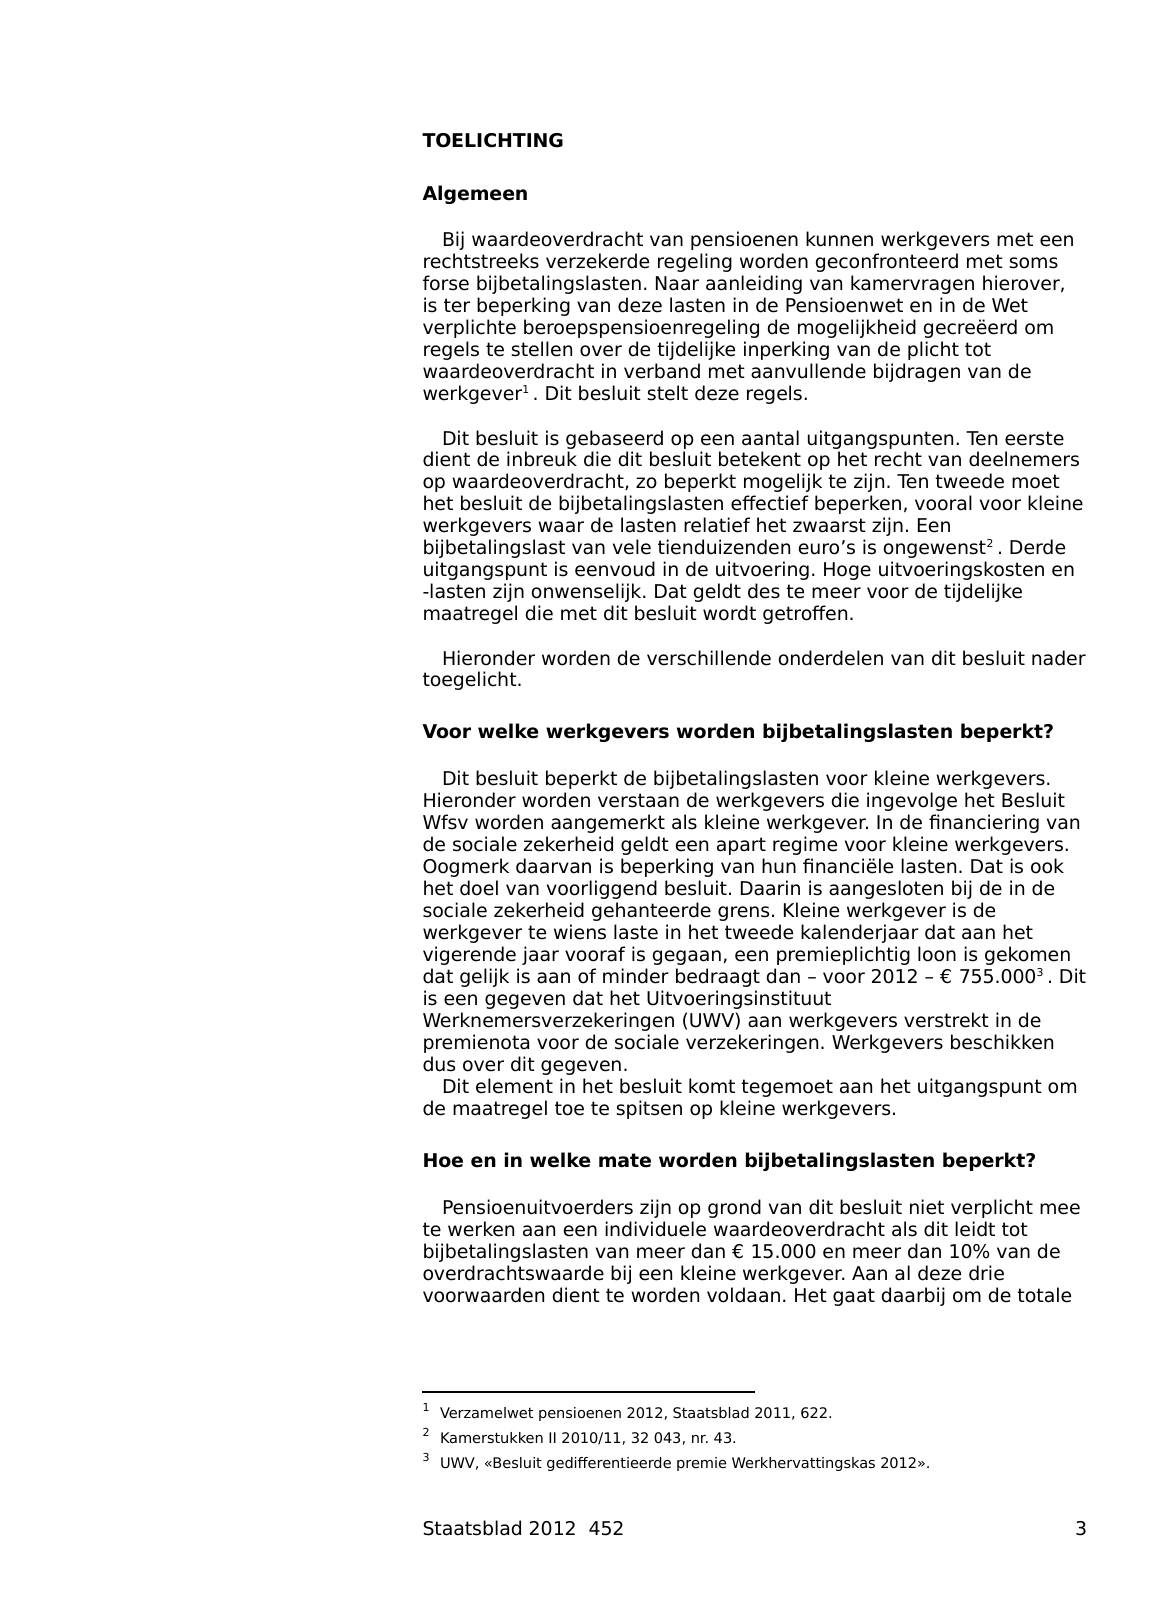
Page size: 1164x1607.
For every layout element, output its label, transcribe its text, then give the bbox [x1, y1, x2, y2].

text Kamerstukken II 2010/11, 32 043, nr. 43. [422, 1426, 1087, 1448]
text Bij waardeoverdracht van pensioenen kunnen werkgevers met een rechtstreeks verzekerde regeling worden geconfronteerd met soms forse bijbetalingslasten. Naar aanleiding van kamervragen hierover, is ter beperking van deze lasten in de Pensioenwet en in de Wet verplichte beroepspensioenregeling de mogelijkheid gecreëerd om regels te stellen over de tijdelijke inperking van de plicht tot waardeoverdracht in verband met aanvullende bijdragen van de werkgever. Dit besluit stelt deze regels. [422, 229, 1087, 405]
text UWV, «Besluit gedifferentieerde premie Werkhervattingskas 2012». [422, 1451, 1087, 1473]
subtitle Hoe en in welke mate worden bijbetalingslasten beperkt? [422, 1150, 1087, 1172]
text Dit besluit is gebaseerd op een aantal uitgangspunten. Ten eerste dient de inbreuk die dit besluit betekent op het recht van deelnemers op waardeoverdracht, zo beperkt mogelijk te zijn. Ten tweede moet het besluit de bijbetalingslasten effectief beperken, vooral voor kleine werkgevers waar de lasten relatief het zwaarst zijn. Een bijbetalingslast van vele tienduizenden euro’s is ongewenst. Derde uitgangspunt is eenvoud in de uitvoering. Hoge uitvoeringskosten en -lasten zijn onwenselijk. Dat geldt des te meer voor de tijdelijke maatregel die met dit besluit wordt getroffen. [422, 427, 1087, 625]
subtitle Algemeen [422, 182, 1087, 204]
subtitle TOELICHTING [422, 130, 1087, 152]
text Dit besluit beperkt de bijbetalingslasten voor kleine werkgevers. Hieronder worden verstaan de werkgevers die ingevolge het Besluit Wfsv worden aangemerkt als kleine werkgever. In de financiering van de sociale zekerheid geldt een apart regime voor kleine werkgevers. Oogmerk daarvan is beperking van hun financiële lasten. Dat is ook het doel van voorliggend besluit. Daarin is aangesloten bij de in de sociale zekerheid gehanteerde grens. Kleine werkgever is de werkgever te wiens laste in het tweede kalenderjaar dat aan het vigerende jaar vooraf is gegaan, een premieplichtig loon is gekomen dat gelijk is aan of minder bedraagt dan – voor 2012 – € 755.000. Dit is een gegeven dat het Uitvoeringsinstituut Werknemersverzekeringen (UWV) aan werkgevers verstrekt in de premienota voor de sociale verzekeringen. Werkgevers beschikken dus over dit gegeven. [422, 768, 1087, 1076]
subtitle Voor welke werkgevers worden bijbetalingslasten beperkt? [422, 721, 1087, 743]
text Hieronder worden de verschillende onderdelen van dit besluit nader toegelicht. [422, 647, 1087, 691]
text Verzamelwet pensioenen 2012, Staatsblad 2011, 622. [422, 1401, 1087, 1423]
text Pensioenuitvoerders zijn op grond van dit besluit niet verplicht mee te werken aan een individuele waardeoverdracht als dit leidt tot bijbetalingslasten van meer dan € 15.000 en meer dan 10% van de overdrachtswaarde bij een kleine werkgever. Aan al deze drie voorwaarden dient te worden voldaan. Het gaat daarbij om de totale [422, 1197, 1087, 1307]
text Dit element in het besluit komt tegemoet aan het uitgangspunt om de maatregel toe te spitsen op kleine werkgevers. [422, 1076, 1087, 1120]
